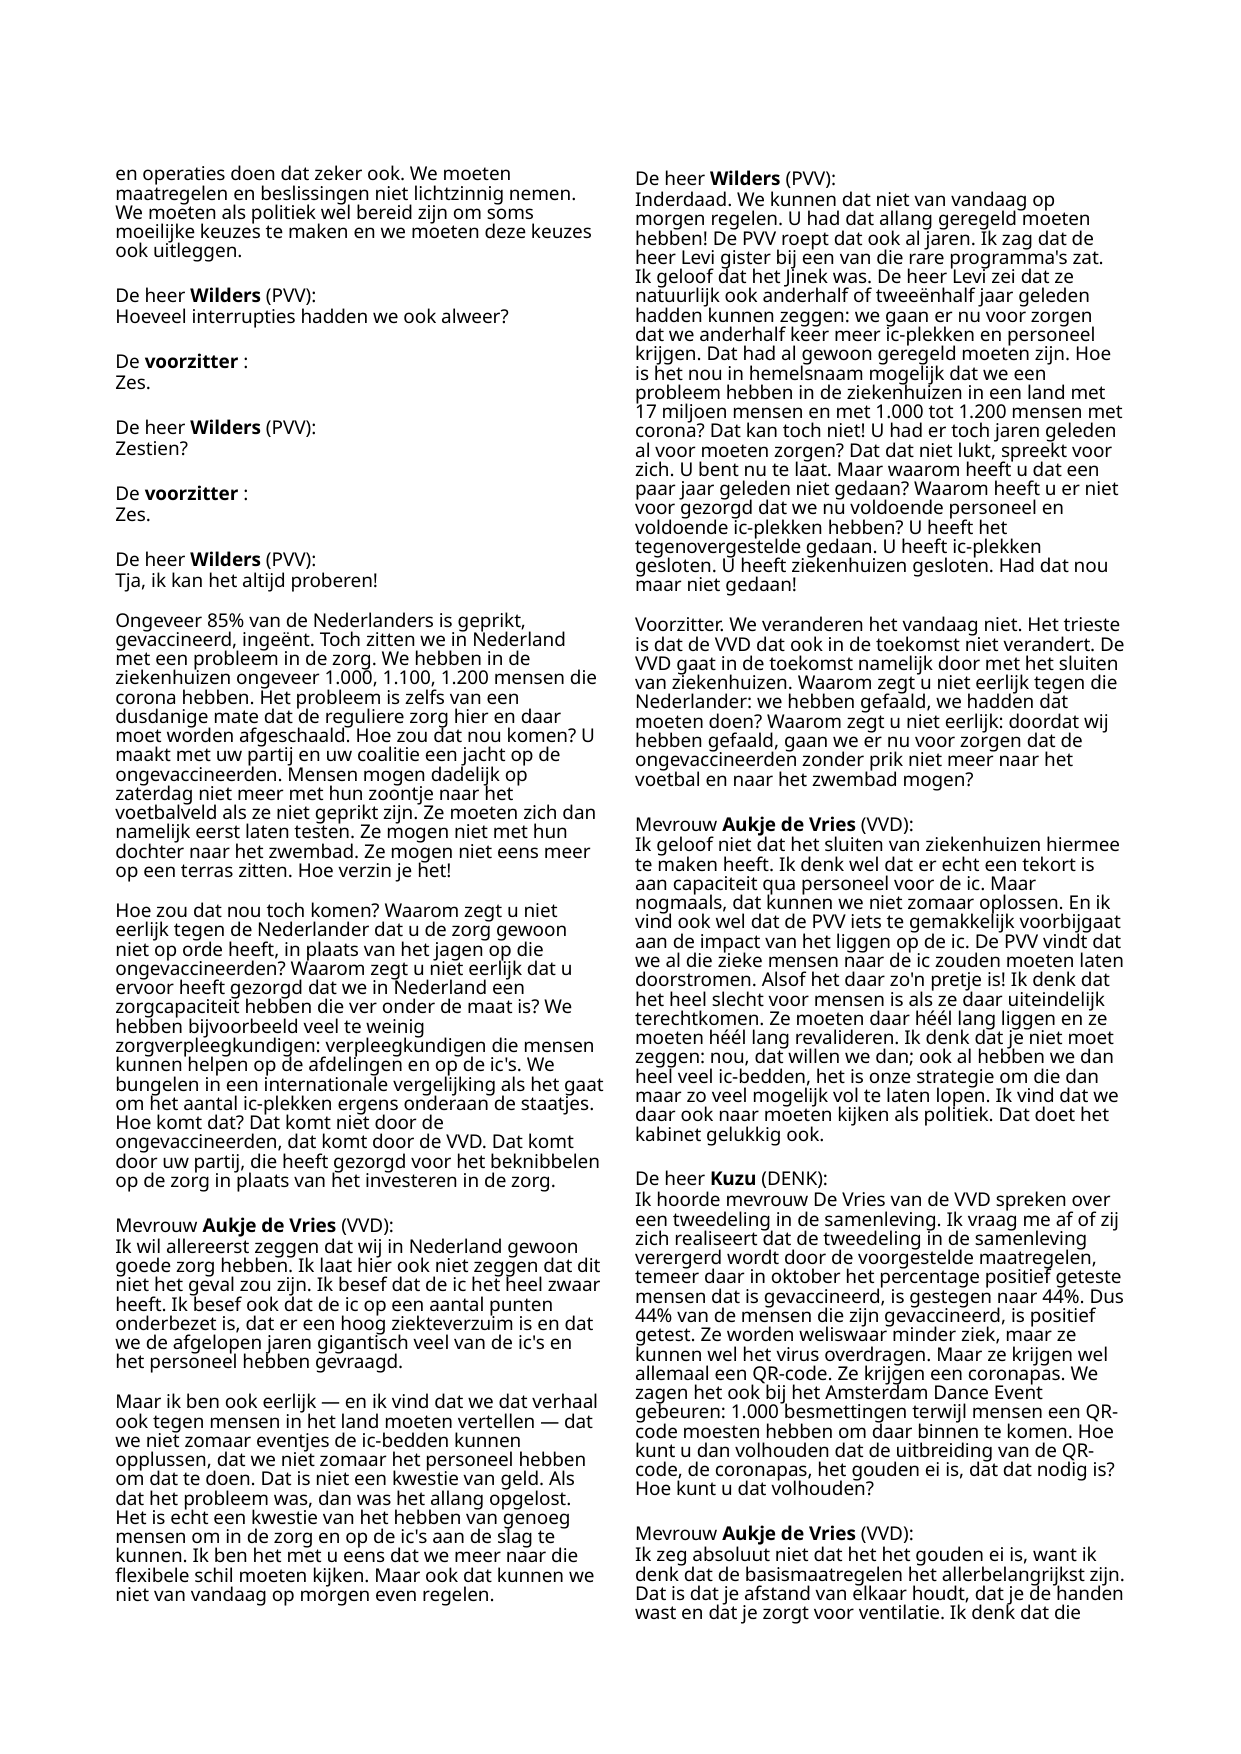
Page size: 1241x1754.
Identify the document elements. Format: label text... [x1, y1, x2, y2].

text Voorzitter. We veranderen het vandaag niet. Het trieste is dat de VVD dat ook in de toekomst niet verandert. De VVD gaat in de toekomst namelijk door met het sluiten van ziekenhuizen. Waarom zegt u niet eerlijk tegen die Nederlander: we hebben gefaald, we hadden dat moeten doen? Waarom zegt u niet eerlijk: doordat wij hebben gefaald, gaan we er nu voor zorgen dat de ongevaccineerden zonder prik niet meer naar het voetbal en naar het zwembad mogen? [635, 616, 1125, 790]
text De voorzitter : [115, 480, 605, 506]
text De heer Wilders (PVV): [115, 282, 605, 308]
text Hoeveel interrupties hadden we ook alweer? [115, 308, 605, 327]
text De heer Wilders (PVV): [115, 414, 605, 440]
text De heer Wilders (PVV): [635, 165, 1125, 191]
text Zes. [115, 374, 605, 393]
text Ik geloof niet dat het sluiten van ziekenhuizen hiermee te maken heeft. Ik denk wel dat er echt een tekort is aan capaciteit qua personeel voor de ic. Maar nogmaals, dat kunnen we niet zomaar oplossen. En ik vind ook wel dat de PVV iets te gemakkelijk voorbijgaat aan de impact van het liggen op de ic. De PVV vindt dat we al die zieke mensen naar de ic zouden moeten laten doorstromen. Alsof het daar zo'n pretje is! Ik denk dat het heel slecht voor mensen is als ze daar uiteindelijk terechtkomen. Ze moeten daar héél lang liggen en ze moeten héél lang revalideren. Ik denk dat je niet moet zeggen: nou, dat willen we dan; ook al hebben we dan heel veel ic-bedden, het is onze strategie om die dan maar zo veel mogelijk vol te laten lopen. Ik vind dat we daar ook naar moeten kijken als politiek. Dat doet het kabinet gelukkig ook. [635, 836, 1125, 1145]
text Ik zeg absoluut niet dat het het gouden ei is, want ik denk dat de basismaatregelen het allerbelangrijkst zijn. Dat is dat je afstand van elkaar houdt, dat je de handen wast en dat je zorgt voor ventilatie. Ik denk dat die [635, 1546, 1125, 1623]
text Tja, ik kan het altijd proberen! [115, 572, 605, 591]
text en operaties doen dat zeker ook. We moeten maatregelen en beslissingen niet lichtzinnig nemen. We moeten als politiek wel bereid zijn om soms moeilijke keuzes te maken en we moeten deze keuzes ook uitleggen. [115, 165, 605, 262]
text Ongeveer 85% van de Nederlanders is geprikt, gevaccineerd, ingeënt. Toch zitten we in Nederland met een probleem in de zorg. We hebben in de ziekenhuizen ongeveer 1.000, 1.100, 1.200 mensen die corona hebben. Het probleem is zelfs van een dusdanige mate dat de reguliere zorg hier en daar moet worden afgeschaald. Hoe zou dat nou komen? U maakt met uw partij en uw coalitie een jacht op de ongevaccineerden. Mensen mogen dadelijk op zaterdag niet meer met hun zoontje naar het voetbalveld als ze niet geprikt zijn. Ze moeten zich dan namelijk eerst laten testen. Ze mogen niet met hun dochter naar het zwembad. Ze mogen niet eens meer op een terras zitten. Hoe verzin je het! [115, 612, 605, 881]
text Ik wil allereerst zeggen dat wij in Nederland gewoon goede zorg hebben. Ik laat hier ook niet zeggen dat dit niet het geval zou zijn. Ik besef dat de ic het heel zwaar heeft. Ik besef ook dat de ic op een aantal punten onderbezet is, dat er een hoog ziekteverzuim is en dat we de afgelopen jaren gigantisch veel van de ic's en het personeel hebben gevraagd. [115, 1238, 605, 1373]
text Mevrouw Aukje de Vries (VVD): [635, 811, 1125, 836]
text Inderdaad. We kunnen dat niet van vandaag op morgen regelen. U had dat allang geregeld moeten hebben! De PVV roept dat ook al jaren. Ik zag dat de heer Levi gister bij een van die rare programma's zat. Ik geloof dat het Jinek was. De heer Levi zei dat ze natuurlijk ook anderhalf of tweeënhalf jaar geleden hadden kunnen zeggen: we gaan er nu voor zorgen dat we anderhalf keer meer ic-plekken en personeel krijgen. Dat had al gewoon geregeld moeten zijn. Hoe is het nou in hemelsnaam mogelijk dat we een probleem hebben in de ziekenhuizen in een land met 17 miljoen mensen en met 1.000 tot 1.200 mensen met corona? Dat kan toch niet! U had er toch jaren geleden al voor moeten zorgen? Dat dat niet lukt, spreekt voor zich. U bent nu te laat. Maar waarom heeft u dat een paar jaar geleden niet gedaan? Waarom heeft u er niet voor gezorgd dat we nu voldoende personeel en voldoende ic-plekken hebben? U heeft het tegenovergestelde gedaan. U heeft ic-plekken gesloten. U heeft ziekenhuizen gesloten. Had dat nou maar niet gedaan! [635, 191, 1125, 596]
text De voorzitter : [115, 348, 605, 374]
text Ik hoorde mevrouw De Vries van de VVD spreken over een tweedeling in de samenleving. Ik vraag me af of zij zich realiseert dat de tweedeling in de samenleving verergerd wordt door de voorgestelde maatregelen, temeer daar in oktober het percentage positief geteste mensen dat is gevaccineerd, is gestegen naar 44%. Dus 44% van de mensen die zijn gevaccineerd, is positief getest. Ze worden weliswaar minder ziek, maar ze kunnen wel het virus overdragen. Maar ze krijgen wel allemaal een QR-code. Ze krijgen een coronapas. We zagen het ook bij het Amsterdam Dance Event gebeuren: 1.000 besmettingen terwijl mensen een QR-code moesten hebben om daar binnen te komen. Hoe kunt u dan volhouden dat de uitbreiding van de QR-code, de coronapas, het gouden ei is, dat dat nodig is? Hoe kunt u dat volhouden? [635, 1191, 1125, 1500]
text Mevrouw Aukje de Vries (VVD): [635, 1521, 1125, 1546]
text Hoe zou dat nou toch komen? Waarom zegt u niet eerlijk tegen de Nederlander dat u de zorg gewoon niet op orde heeft, in plaats van het jagen op die ongevaccineerden? Waarom zegt u niet eerlijk dat u ervoor heeft gezorgd dat we in Nederland een zorgcapaciteit hebben die ver onder de maat is? We hebben bijvoorbeeld veel te weinig zorgverpleegkundigen: verpleegkundigen die mensen kunnen helpen op de afdelingen en op de ic's. We bungelen in een internationale vergelijking als het gaat om het aantal ic-plekken ergens onderaan de staatjes. Hoe komt dat? Dat komt niet door de ongevaccineerden, dat komt door de VVD. Dat komt door uw partij, die heeft gezorgd voor het beknibbelen op de zorg in plaats van het investeren in de zorg. [115, 902, 605, 1191]
text De heer Kuzu (DENK): [635, 1166, 1125, 1191]
text De heer Wilders (PVV): [115, 546, 605, 572]
text Zestien? [115, 440, 605, 459]
text Zes. [115, 506, 605, 525]
text Mevrouw Aukje de Vries (VVD): [115, 1212, 605, 1238]
text Maar ik ben ook eerlijk — en ik vind dat we dat verhaal ook tegen mensen in het land moeten vertellen — dat we niet zomaar eventjes de ic-bedden kunnen opplussen, dat we niet zomaar het personeel hebben om dat te doen. Dat is niet een kwestie van geld. Als dat het probleem was, dan was het allang opgelost. Het is echt een kwestie van het hebben van genoeg mensen om in de zorg en op de ic's aan de slag te kunnen. Ik ben het met u eens dat we meer naar die flexibele schil moeten kijken. Maar ook dat kunnen we niet van vandaag op morgen even regelen. [115, 1393, 605, 1605]
